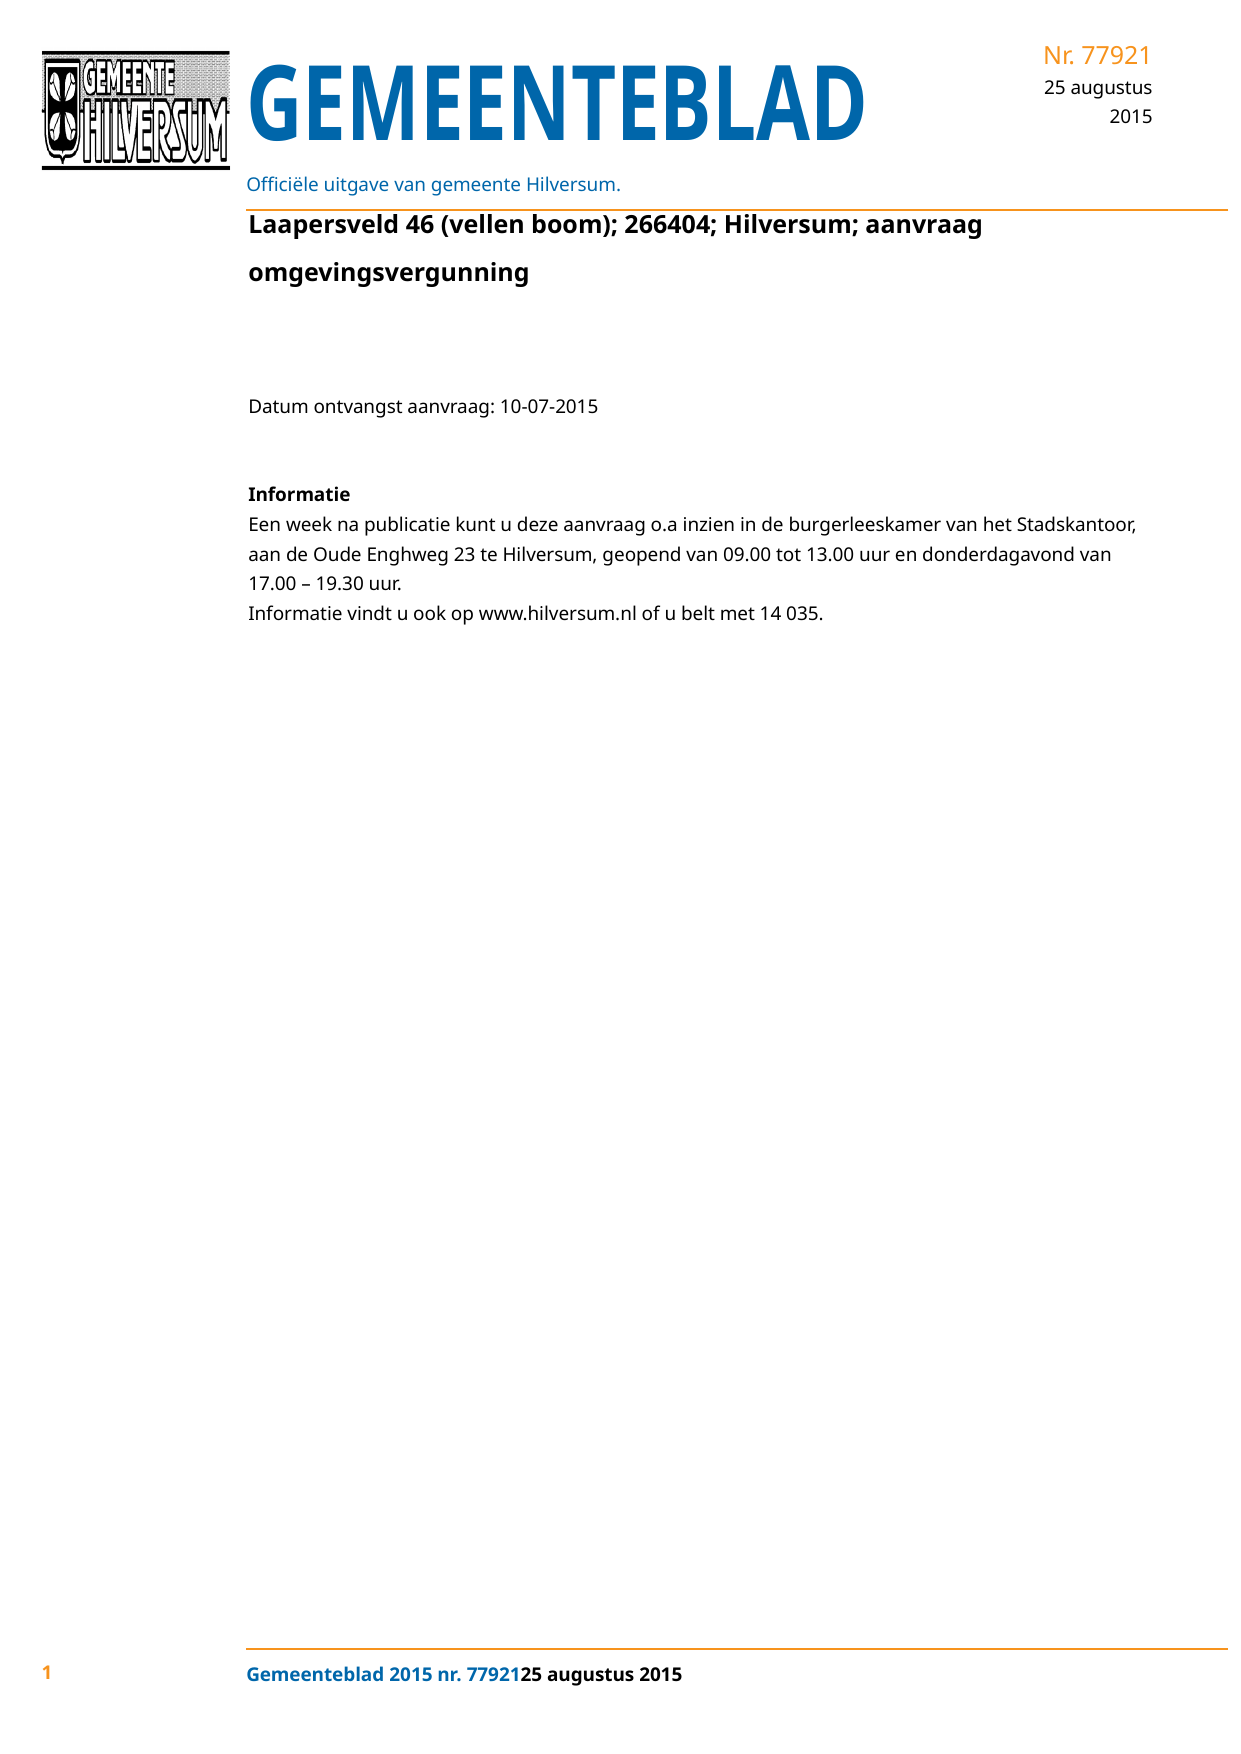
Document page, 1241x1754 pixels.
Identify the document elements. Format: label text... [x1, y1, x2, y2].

text Een week na publicatie kunt u deze aanvraag o.a inzien in de burgerleeskamer van het Stadskantoor, [248, 511, 1152, 537]
text Laapersveld 46 (vellen boom); 266404; Hilversum; aanvraag omgevingsvergunning [248, 211, 1152, 288]
picture [41, 47, 231, 172]
text aan de Oude Enghweg 23 te Hilversum, geopend van 09.00 tot 13.00 uur en donderdagavond van 17.00 – 19.30 uur. [248, 541, 1152, 596]
text Informatie vindt u ook op www.hilversum.nl of u belt met 14 035. [248, 600, 1152, 626]
text Datum ontvangst aanvraag: 10-07-2015 [248, 393, 1152, 419]
text Informatie [248, 482, 1152, 507]
